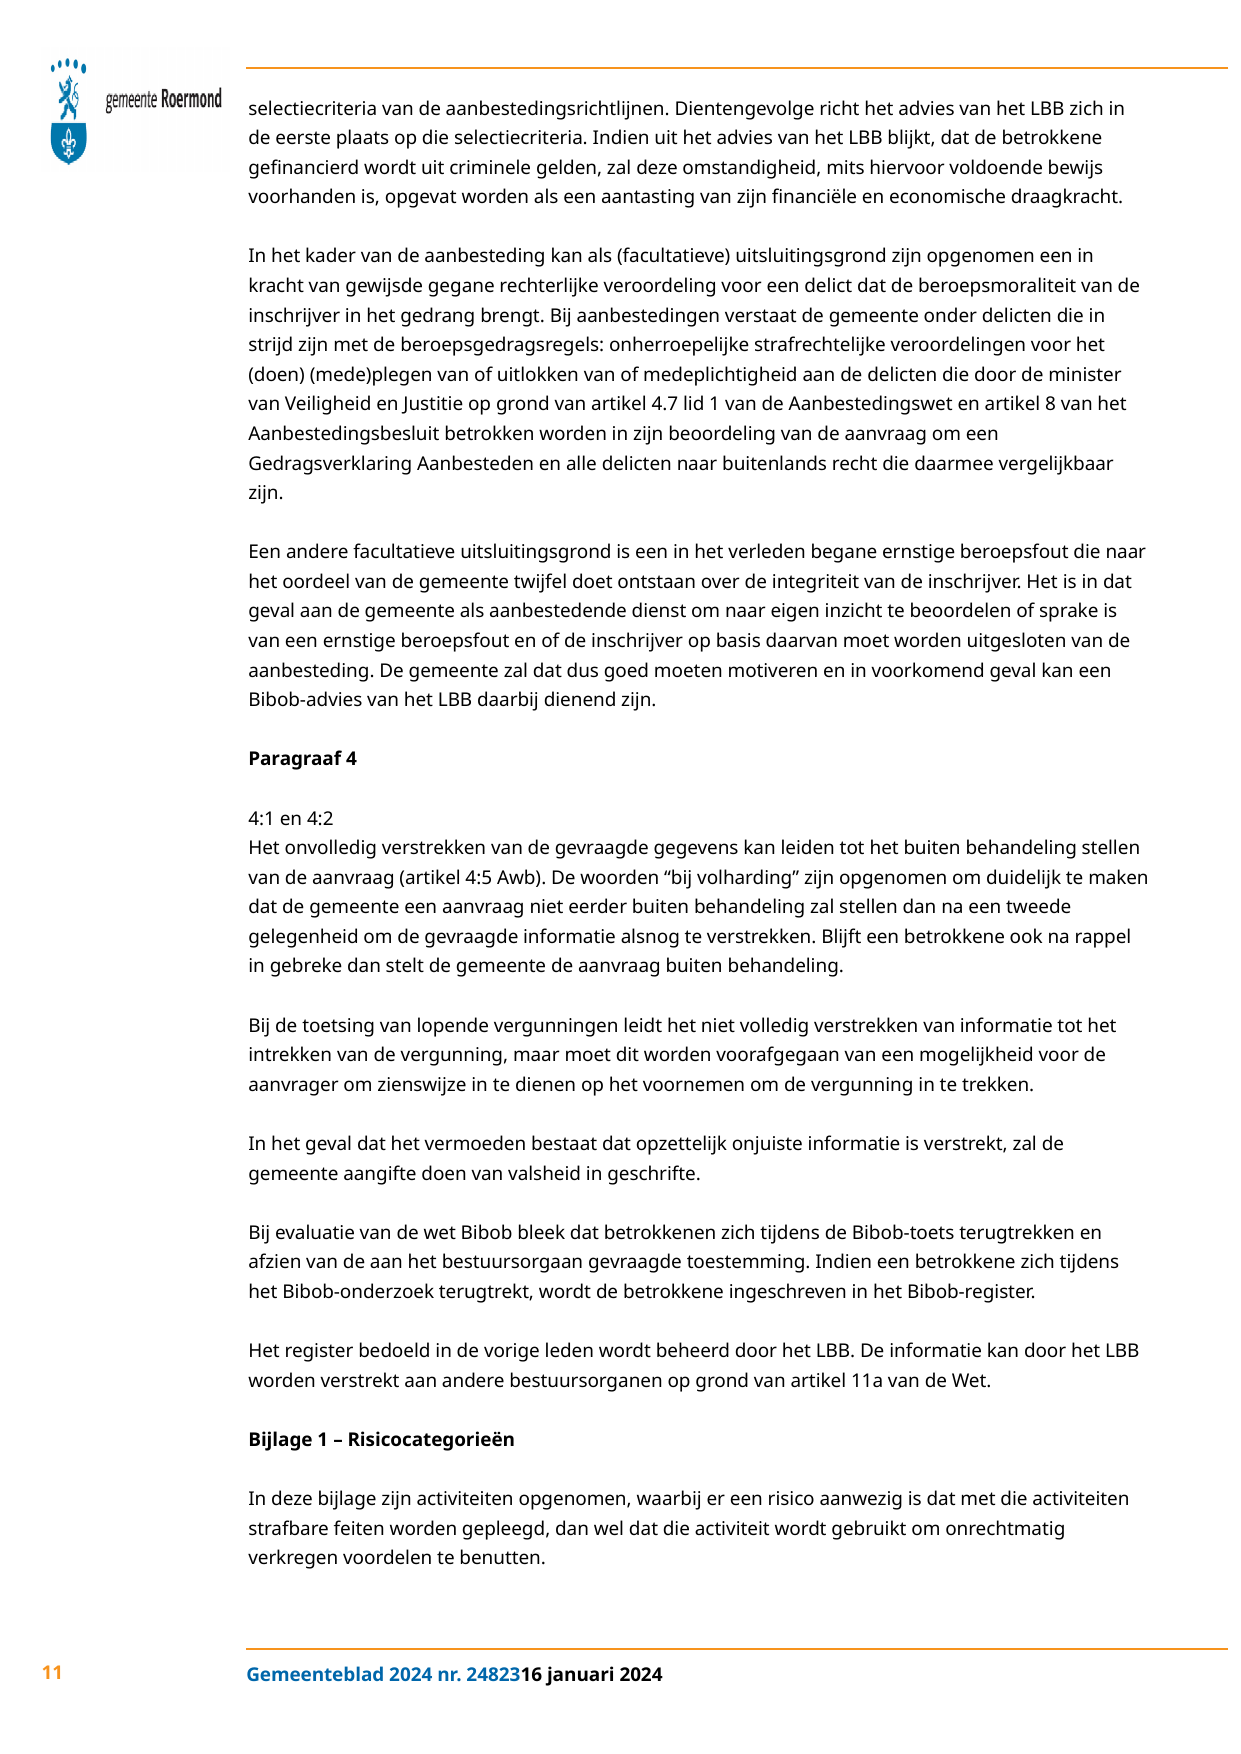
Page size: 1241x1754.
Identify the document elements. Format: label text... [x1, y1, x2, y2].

text Het onvolledig verstrekken van de gevraagde gegevens kan leiden tot het buiten behandeling stellen van de aanvraag (artikel 4:5 Awb). De woorden “bij volharding” zijn opgenomen om duidelijk te maken dat de gemeente een aanvraag niet eerder buiten behandeling zal stellen dan na een tweede gelegenheid om de gevraagde informatie alsnog te verstrekken. Blijft een betrokkene ook na rappel in gebreke dan stelt de gemeente de aanvraag buiten behandeling. [248, 834, 1152, 978]
text 4:1 en 4:2 [248, 805, 1152, 831]
text Paragraaf 4 [248, 746, 1152, 771]
text Een andere facultatieve uitsluitingsgrond is een in het verleden begane ernstige beroepsfout die naar het oordeel van de gemeente twijfel doet ontstaan over de integriteit van de inschrijver. Het is in dat geval aan de gemeente als aanbestedende dienst om naar eigen inzicht te beoordelen of sprake is van een ernstige beroepsfout en of de inschrijver op basis daarvan moet worden uitgesloten van de aanbesteding. De gemeente zal dat dus goed moeten motiveren en in voorkomend geval kan een Bibob-advies van het LBB daarbij dienend zijn. [248, 538, 1152, 712]
text Bijlage 1 – Risicocategorieën [248, 1426, 1152, 1452]
text In deze bijlage zijn activiteiten opgenomen, waarbij er een risico aanwezig is dat met die activiteiten strafbare feiten worden gepleegd, dan wel dat die activiteit wordt gebruikt om onrechtmatig verkregen voordelen te benutten. [248, 1485, 1152, 1570]
text Het register bedoeld in de vorige leden wordt beheerd door het LBB. De informatie kan door het LBB worden verstrekt aan andere bestuursorganen op grond van artikel 11a van de Wet. [248, 1337, 1152, 1393]
text Bij de toetsing van lopende vergunningen leidt het niet volledig verstrekken van informatie tot het intrekken van de vergunning, maar moet dit worden voorafgegaan van een mogelijkheid voor de aanvrager om zienswijze in te dienen op het voornemen om de vergunning in te trekken. [248, 1012, 1152, 1097]
text In het geval dat het vermoeden bestaat dat opzettelijk onjuiste informatie is verstrekt, zal de gemeente aangifte doen van valsheid in geschrifte. [248, 1130, 1152, 1186]
picture [41, 47, 231, 172]
text Bij evaluatie van de wet Bibob bleek dat betrokkenen zich tijdens de Bibob-toets terugtrekken en afzien van de aan het bestuursorgaan gevraagde toestemming. Indien een betrokkene zich tijdens het Bibob-onderzoek terugtrekt, wordt de betrokkene ingeschreven in het Bibob-register. [248, 1219, 1152, 1304]
text In het kader van de aanbesteding kan als (facultatieve) uitsluitingsgrond zijn opgenomen een in kracht van gewijsde gegane rechterlijke veroordeling voor een delict dat de beroepsmoraliteit van de inschrijver in het gedrang brengt. Bij aanbestedingen verstaat de gemeente onder delicten die in strijd zijn met de beroepsgedragsregels: onherroepelijke strafrechtelijke veroordelingen voor het (doen) (mede)plegen van of uitlokken van of medeplichtigheid aan de delicten die door de minister van Veiligheid en Justitie op grond van artikel 4.7 lid 1 van de Aanbestedingswet en artikel 8 van het Aanbestedingsbesluit betrokken worden in zijn beoordeling van de aanvraag om een Gedragsverklaring Aanbesteden en alle delicten naar buitenlands recht die daarmee vergelijkbaar zijn. [248, 243, 1152, 505]
text selectiecriteria van de aanbestedingsrichtlijnen. Dientengevolge richt het advies van het LBB zich in de eerste plaats op die selectiecriteria. Indien uit het advies van het LBB blijkt, dat de betrokkene gefinancierd wordt uit criminele gelden, zal deze omstandigheid, mits hiervoor voldoende bewijs voorhanden is, opgevat worden als een aantasting van zijn financiële en economische draagkracht. [248, 95, 1152, 209]
